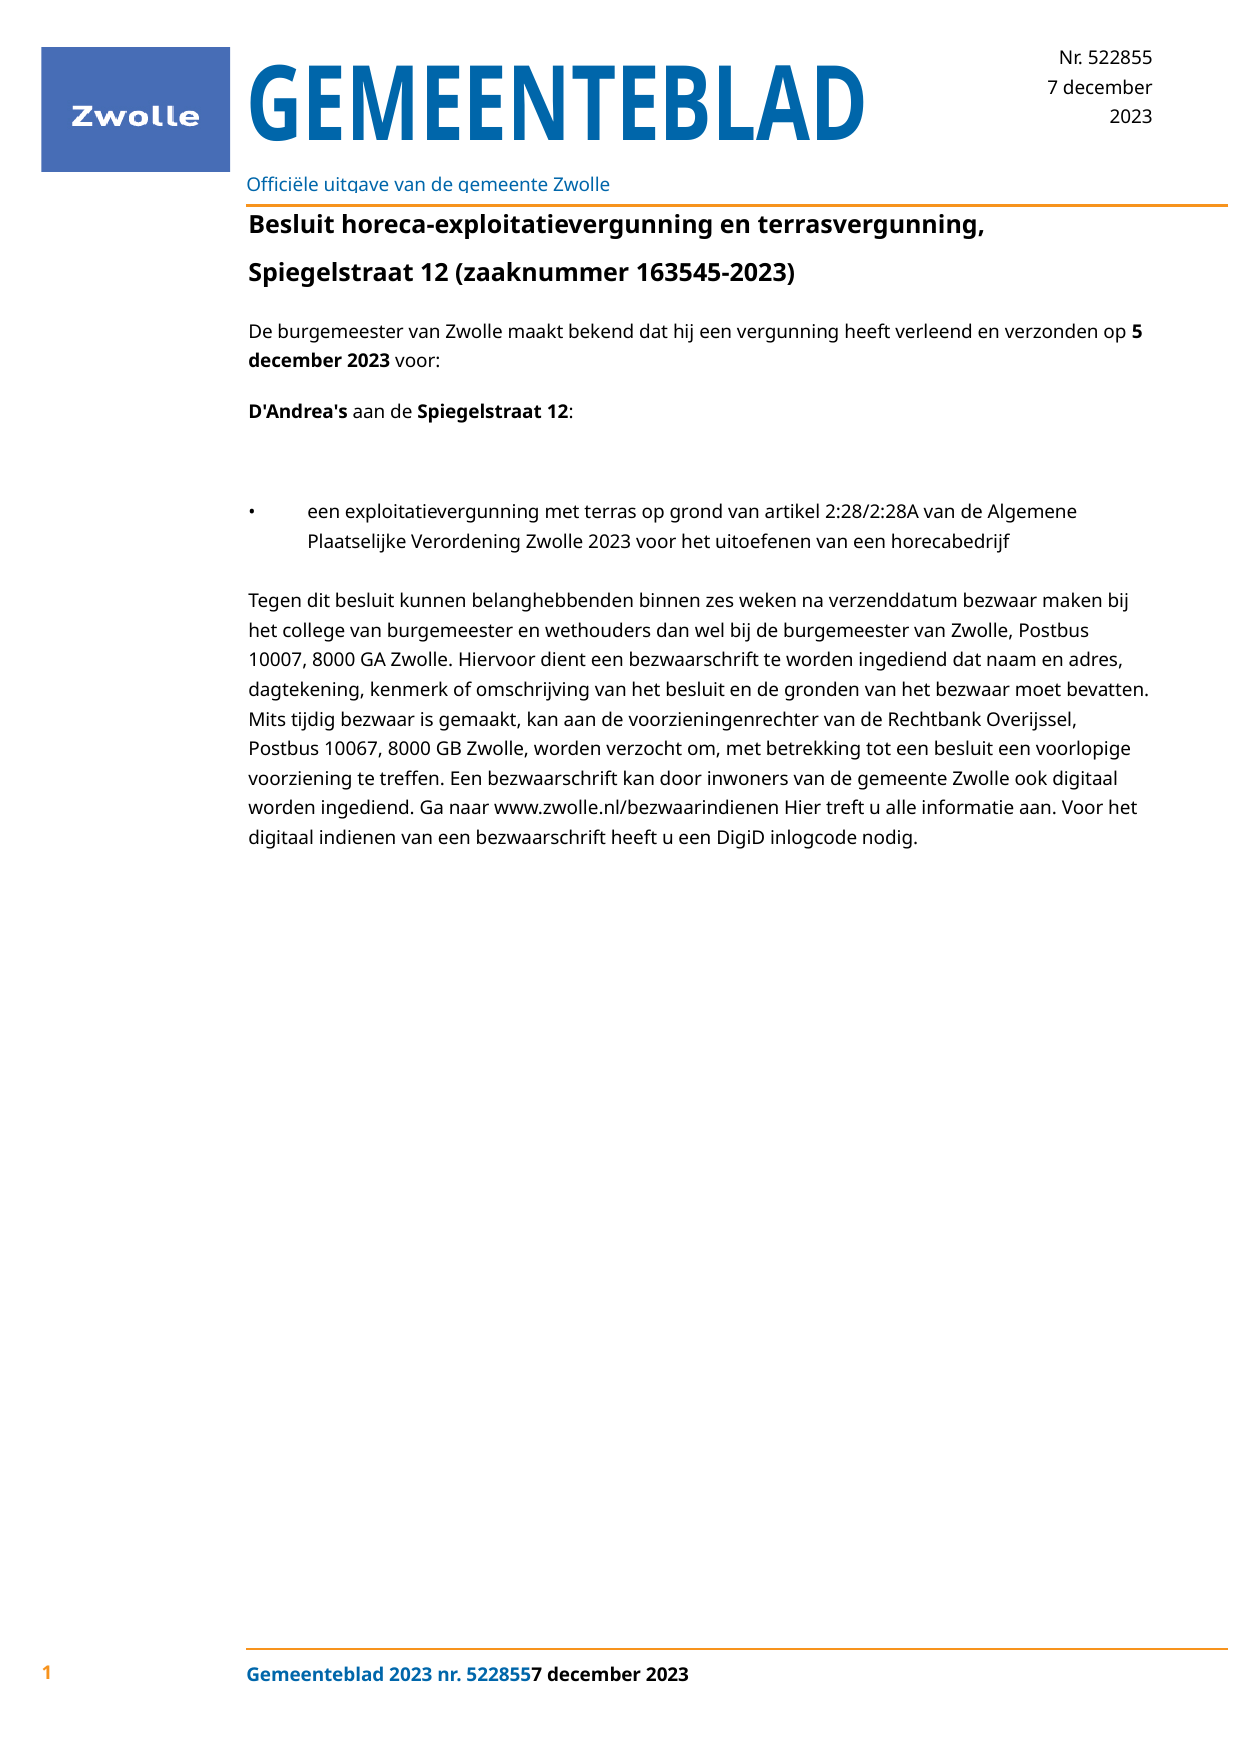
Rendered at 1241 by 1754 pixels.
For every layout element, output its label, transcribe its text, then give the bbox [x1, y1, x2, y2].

text Besluit horeca-exploitatievergunning en terrasvergunning, Spiegelstraat 12 (zaaknummer 163545-2023) [248, 207, 1152, 288]
list een exploitatievergunning met terras op grond van artikel 2:28/2:28A van de Algemene Plaatselijke Verordening Zwolle 2023 voor het uitoefenen van een horecabedrijf [248, 499, 1152, 554]
text De burgemeester van Zwolle maakt bekend dat hij een vergunning heeft verleend en verzonden op 5 december 2023 voor: [248, 318, 1152, 373]
picture [41, 47, 231, 172]
text D'Andrea's aan de Spiegelstraat 12: [248, 398, 1152, 424]
text Tegen dit besluit kunnen belanghebbenden binnen zes weken na verzenddatum bezwaar maken bij het college van burgemeester en wethouders dan wel bij de burgemeester van Zwolle, Postbus 10007, 8000 GA Zwolle. Hiervoor dient een bezwaarschrift te worden ingediend dat naam en adres, dagtekening, kenmerk of omschrijving van het besluit en de gronden van het bezwaar moet bevatten. Mits tijdig bezwaar is gemaakt, kan aan de voorzieningenrechter van de Rechtbank Overijssel, Postbus 10067, 8000 GB Zwolle, worden verzocht om, met betrekking tot een besluit een voorlopige voorziening te treffen. Een bezwaarschrift kan door inwoners van de gemeente Zwolle ook digitaal worden ingediend. Ga naar www.zwolle.nl/bezwaarindienen Hier treft u alle informatie aan. Voor het digitaal indienen van een bezwaarschrift heeft u een DigiD inlogcode nodig. [248, 587, 1152, 850]
